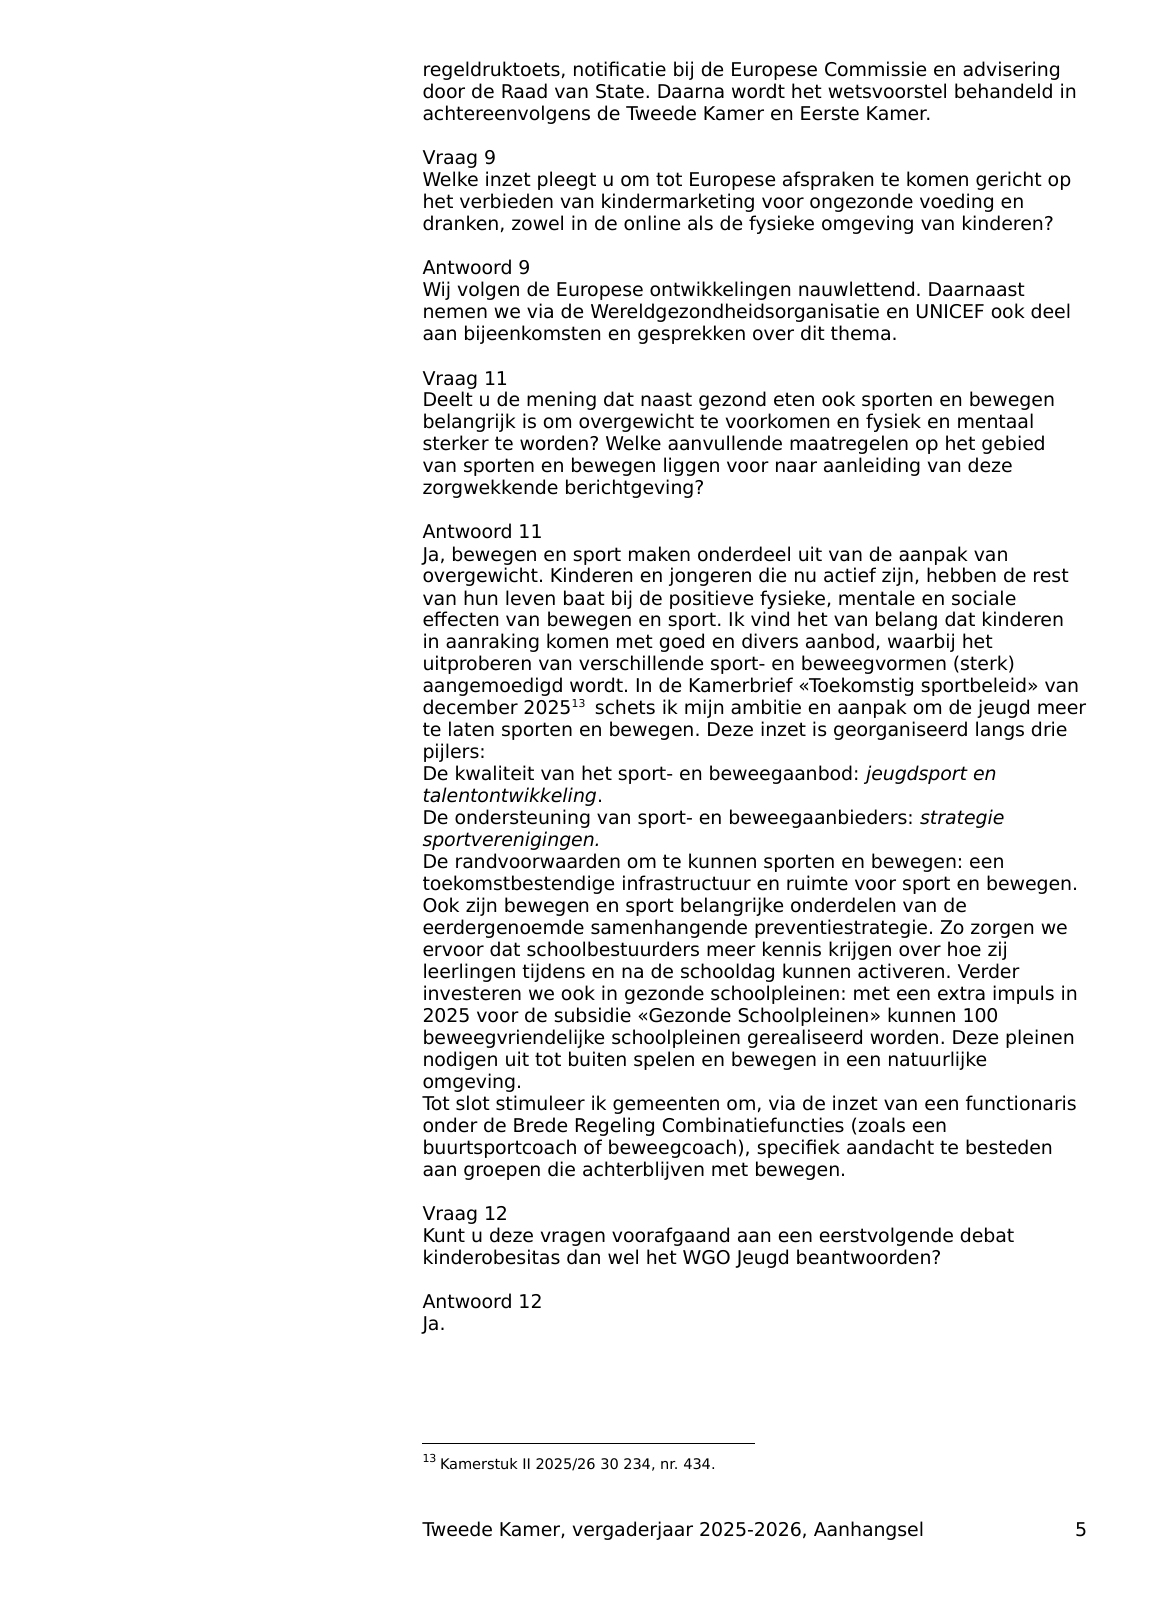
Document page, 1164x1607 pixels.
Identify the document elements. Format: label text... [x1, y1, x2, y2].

text Deelt u de mening dat naast gezond eten ook sporten en bewegen belangrijk is om overgewicht te voorkomen en fysiek en mentaal sterker te worden? Welke aanvullende maatregelen op het gebied van sporten en bewegen liggen voor naar aanleiding van deze zorgwekkende berichtgeving? [422, 389, 1087, 499]
text Wij volgen de Europese ontwikkelingen nauwlettend. Daarnaast nemen we via de Wereldgezondheidsorganisatie en UNICEF ook deel aan bijeenkomsten en gesprekken over dit thema. [422, 279, 1087, 345]
text Antwoord 12 [422, 1291, 1087, 1313]
text Antwoord 9 [422, 257, 1087, 279]
text Vraag 11 [422, 367, 1087, 389]
text Tot slot stimuleer ik gemeenten om, via de inzet van een functionaris onder de Brede Regeling Combinatiefuncties (zoals een buurtsportcoach of beweegcoach), specifiek aandacht te besteden aan groepen die achterblijven met bewegen. [422, 1093, 1087, 1181]
text De ondersteuning van sport- en beweegaanbieders: strategie sportverenigingen. [422, 807, 1087, 851]
text Kunt u deze vragen voorafgaand aan een eerstvolgende debat kinderobesitas dan wel het WGO Jeugd beantwoorden? [422, 1225, 1087, 1269]
text regeldruktoets, notificatie bij de Europese Commissie en advisering door de Raad van State. Daarna wordt het wetsvoorstel behandeld in achtereenvolgens de Tweede Kamer en Eerste Kamer. [422, 59, 1087, 125]
text Vraag 9 [422, 147, 1087, 169]
text De randvoorwaarden om te kunnen sporten en bewegen: een toekomstbestendige infrastructuur en ruimte voor sport en bewegen. [422, 851, 1087, 895]
text Antwoord 11 [422, 521, 1087, 543]
text Welke inzet pleegt u om tot Europese afspraken te komen gericht op het verbieden van kindermarketing voor ongezonde voeding en dranken, zowel in de online als de fysieke omgeving van kinderen? [422, 169, 1087, 235]
text Ja. [422, 1313, 1087, 1335]
text De kwaliteit van het sport- en beweegaanbod: jeugdsport en talentontwikkeling. [422, 763, 1087, 807]
text Ook zijn bewegen en sport belangrijke onderdelen van de eerdergenoemde samenhangende preventiestrategie. Zo zorgen we ervoor dat schoolbestuurders meer kennis krijgen over hoe zij leerlingen tijdens en na de schooldag kunnen activeren. Verder investeren we ook in gezonde schoolpleinen: met een extra impuls in 2025 voor de subsidie «Gezonde Schoolpleinen» kunnen 100 beweegvriendelijke schoolpleinen gerealiseerd worden. Deze pleinen nodigen uit tot buiten spelen en bewegen in een natuurlijke omgeving. [422, 895, 1087, 1093]
text Vraag 12 [422, 1203, 1087, 1225]
text Ja, bewegen en sport maken onderdeel uit van de aanpak van overgewicht. Kinderen en jongeren die nu actief zijn, hebben de rest van hun leven baat bij de positieve fysieke, mentale en sociale effecten van bewegen en sport. Ik vind het van belang dat kinderen in aanraking komen met goed en divers aanbod, waarbij het uitproberen van verschillende sport- en beweegvormen (sterk) aangemoedigd wordt. In de Kamerbrief «Toekomstig sportbeleid» van december 2025 schets ik mijn ambitie en aanpak om de jeugd meer te laten sporten en bewegen. Deze inzet is georganiseerd langs drie pijlers: [422, 543, 1087, 763]
text Kamerstuk II 2025/26 30 234, nr. 434. [422, 1452, 1087, 1474]
